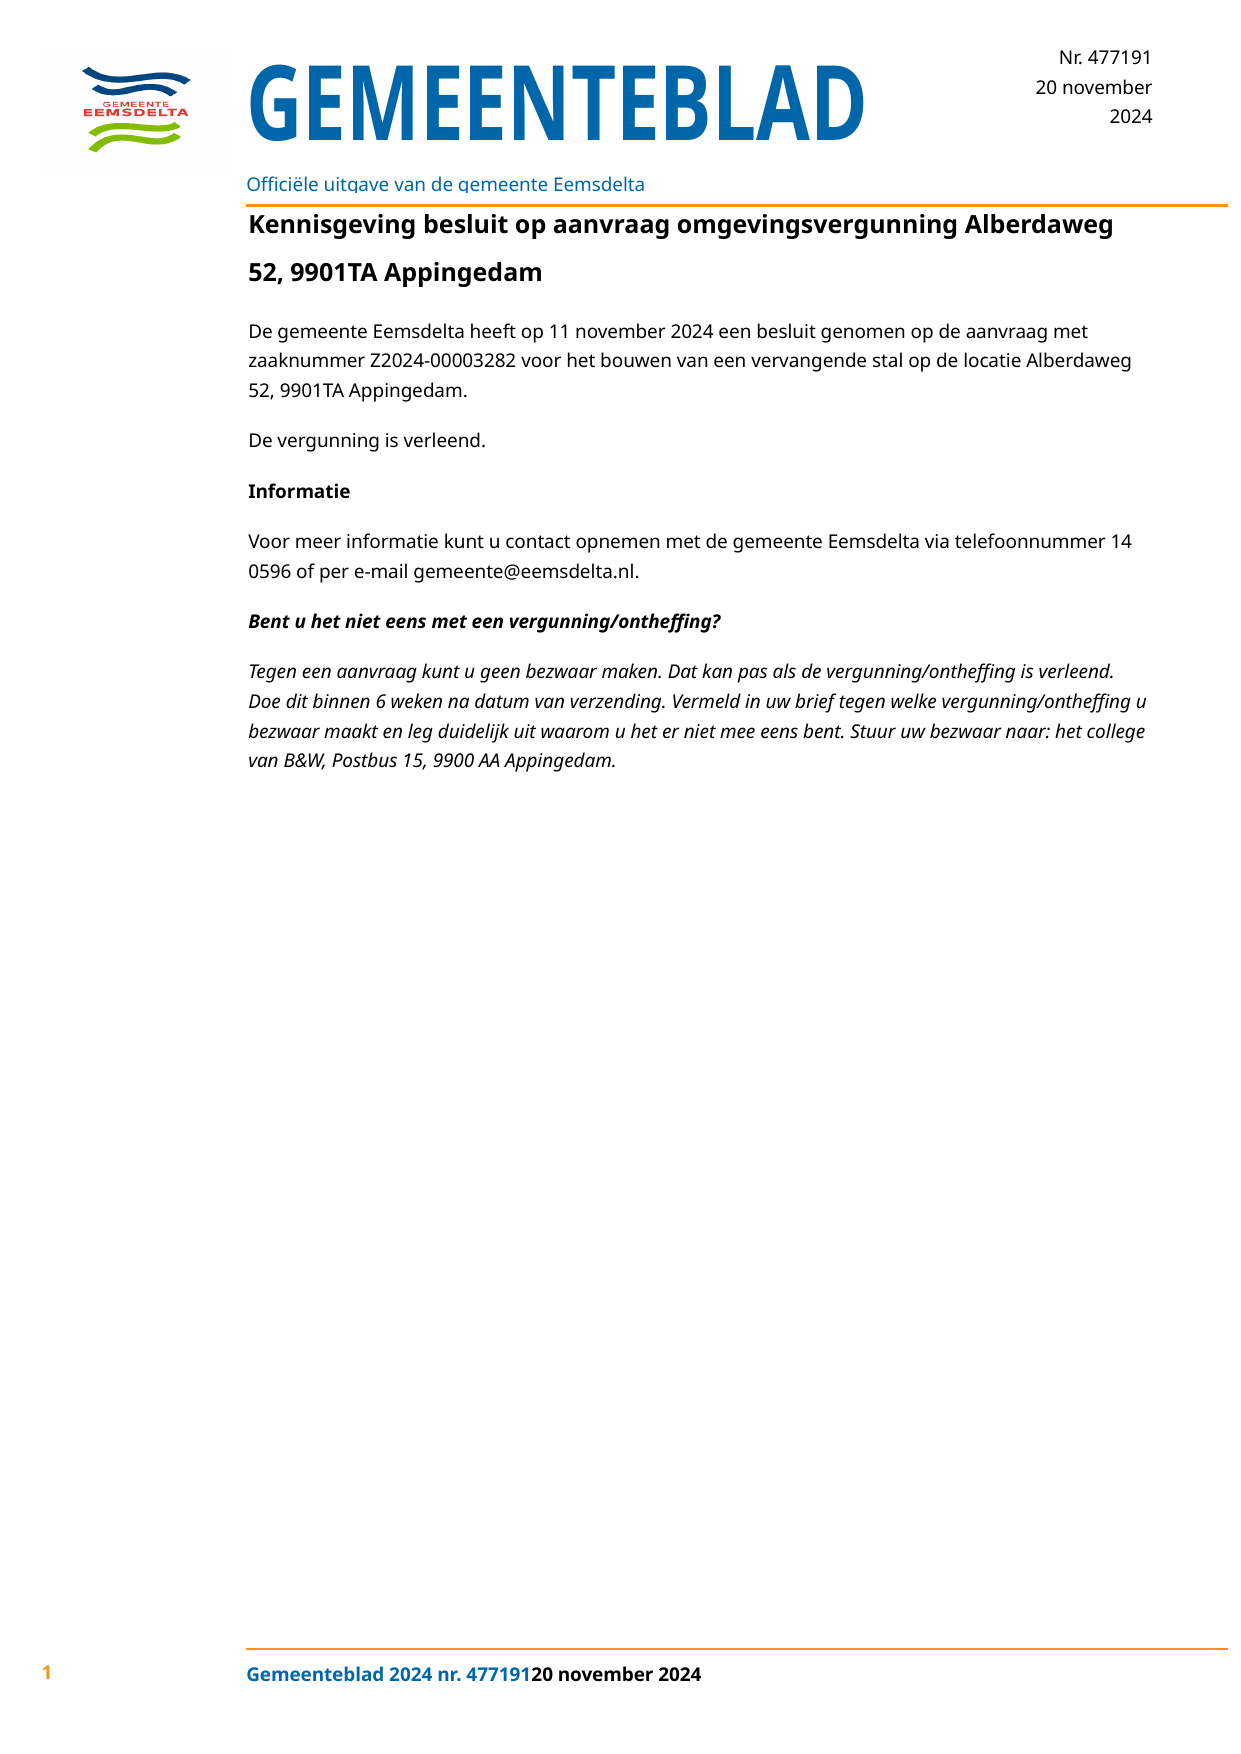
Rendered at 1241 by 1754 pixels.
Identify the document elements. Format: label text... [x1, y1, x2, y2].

text De vergunning is verleend. [248, 427, 1152, 453]
text Bent u het niet eens met een vergunning/ontheffing? [248, 608, 1152, 634]
text Kennisgeving besluit op aanvraag omgevingsvergunning Alberdaweg 52, 9901TA Appingedam [248, 207, 1152, 288]
text Informatie [248, 478, 1152, 504]
text Voor meer informatie kunt u contact opnemen met de gemeente Eemsdelta via telefoonnummer 14 0596 of per e-mail gemeente@eemsdelta.nl. [248, 528, 1152, 584]
text De gemeente Eemsdelta heeft op 11 november 2024 een besluit genomen op de aanvraag met zaaknummer Z2024-00003282 voor het bouwen van een vervangende stal op de locatie Alberdaweg 52, 9901TA Appingedam. [248, 318, 1152, 403]
text Tegen een aanvraag kunt u geen bezwaar maken. Dat kan pas als de vergunning/ontheffing is verleend. Doe dit binnen 6 weken na datum van verzending. Vermeld in uw brief tegen welke vergunning/ontheffing u bezwaar maakt en leg duidelijk uit waarom u het er niet mee eens bent. Stuur uw bezwaar naar: het college van B&W, Postbus 15, 9900 AA Appingedam. [248, 659, 1152, 773]
picture [41, 47, 231, 172]
